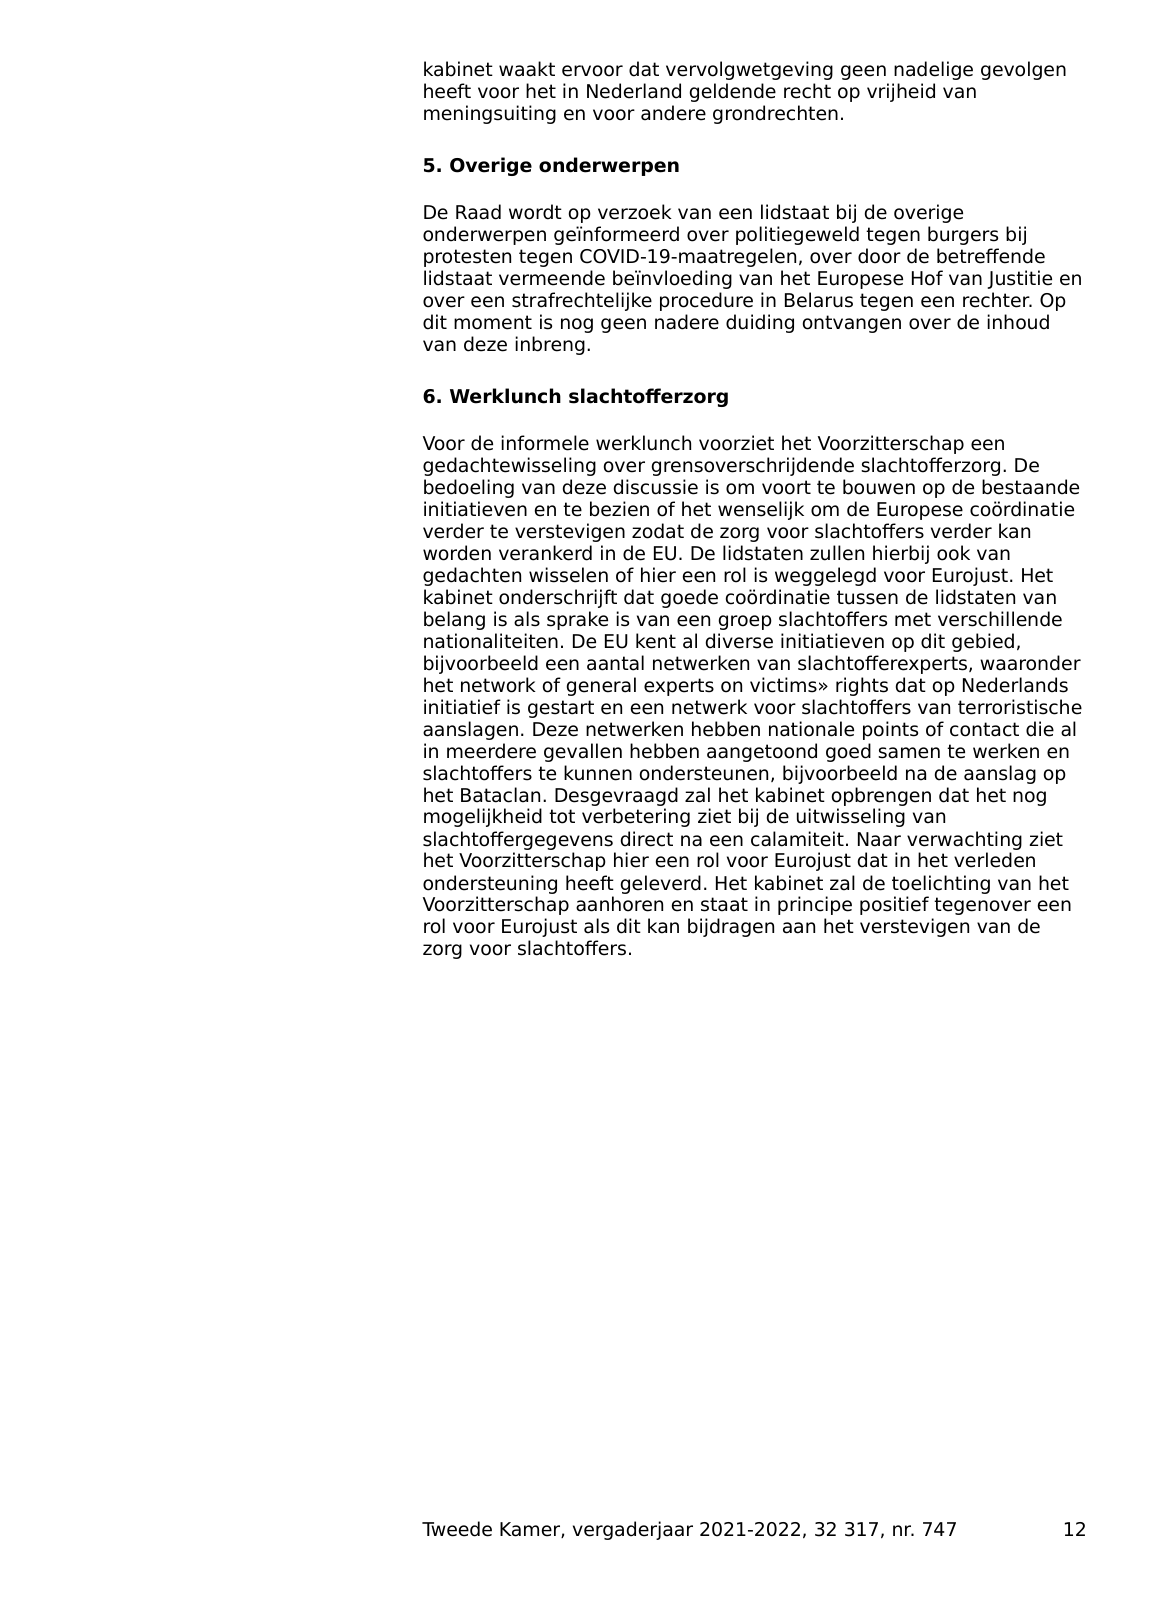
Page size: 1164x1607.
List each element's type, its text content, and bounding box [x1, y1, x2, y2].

subtitle 6. Werklunch slachtofferzorg [422, 386, 1087, 408]
subtitle 5. Overige onderwerpen [422, 155, 1087, 177]
text kabinet waakt ervoor dat vervolgwetgeving geen nadelige gevolgen heeft voor het in Nederland geldende recht op vrijheid van meningsuiting en voor andere grondrechten. [422, 59, 1087, 125]
text De Raad wordt op verzoek van een lidstaat bij de overige onderwerpen geïnformeerd over politiegeweld tegen burgers bij protesten tegen COVID-19-maatregelen, over door de betreffende lidstaat vermeende beïnvloeding van het Europese Hof van Justitie en over een strafrechtelijke procedure in Belarus tegen een rechter. Op dit moment is nog geen nadere duiding ontvangen over de inhoud van deze inbreng. [422, 202, 1087, 356]
text Voor de informele werklunch voorziet het Voorzitterschap een gedachtewisseling over grensoverschrijdende slachtofferzorg. De bedoeling van deze discussie is om voort te bouwen op de bestaande initiatieven en te bezien of het wenselijk om de Europese coördinatie verder te verstevigen zodat de zorg voor slachtoffers verder kan worden verankerd in de EU. De lidstaten zullen hierbij ook van gedachten wisselen of hier een rol is weggelegd voor Eurojust. Het kabinet onderschrijft dat goede coördinatie tussen de lidstaten van belang is als sprake is van een groep slachtoffers met verschillende nationaliteiten. De EU kent al diverse initiatieven op dit gebied, bijvoorbeeld een aantal netwerken van slachtofferexperts, waaronder het network of general experts on victims» rights dat op Nederlands initiatief is gestart en een netwerk voor slachtoffers van terroristische aanslagen. Deze netwerken hebben nationale points of contact die al in meerdere gevallen hebben aangetoond goed samen te werken en slachtoffers te kunnen ondersteunen, bijvoorbeeld na de aanslag op het Bataclan. Desgevraagd zal het kabinet opbrengen dat het nog mogelijkheid tot verbetering ziet bij de uitwisseling van slachtoffergegevens direct na een calamiteit. Naar verwachting ziet het Voorzitterschap hier een rol voor Eurojust dat in het verleden ondersteuning heeft geleverd. Het kabinet zal de toelichting van het Voorzitterschap aanhoren en staat in principe positief tegenover een rol voor Eurojust als dit kan bijdragen aan het verstevigen van de zorg voor slachtoffers. [422, 433, 1087, 960]
